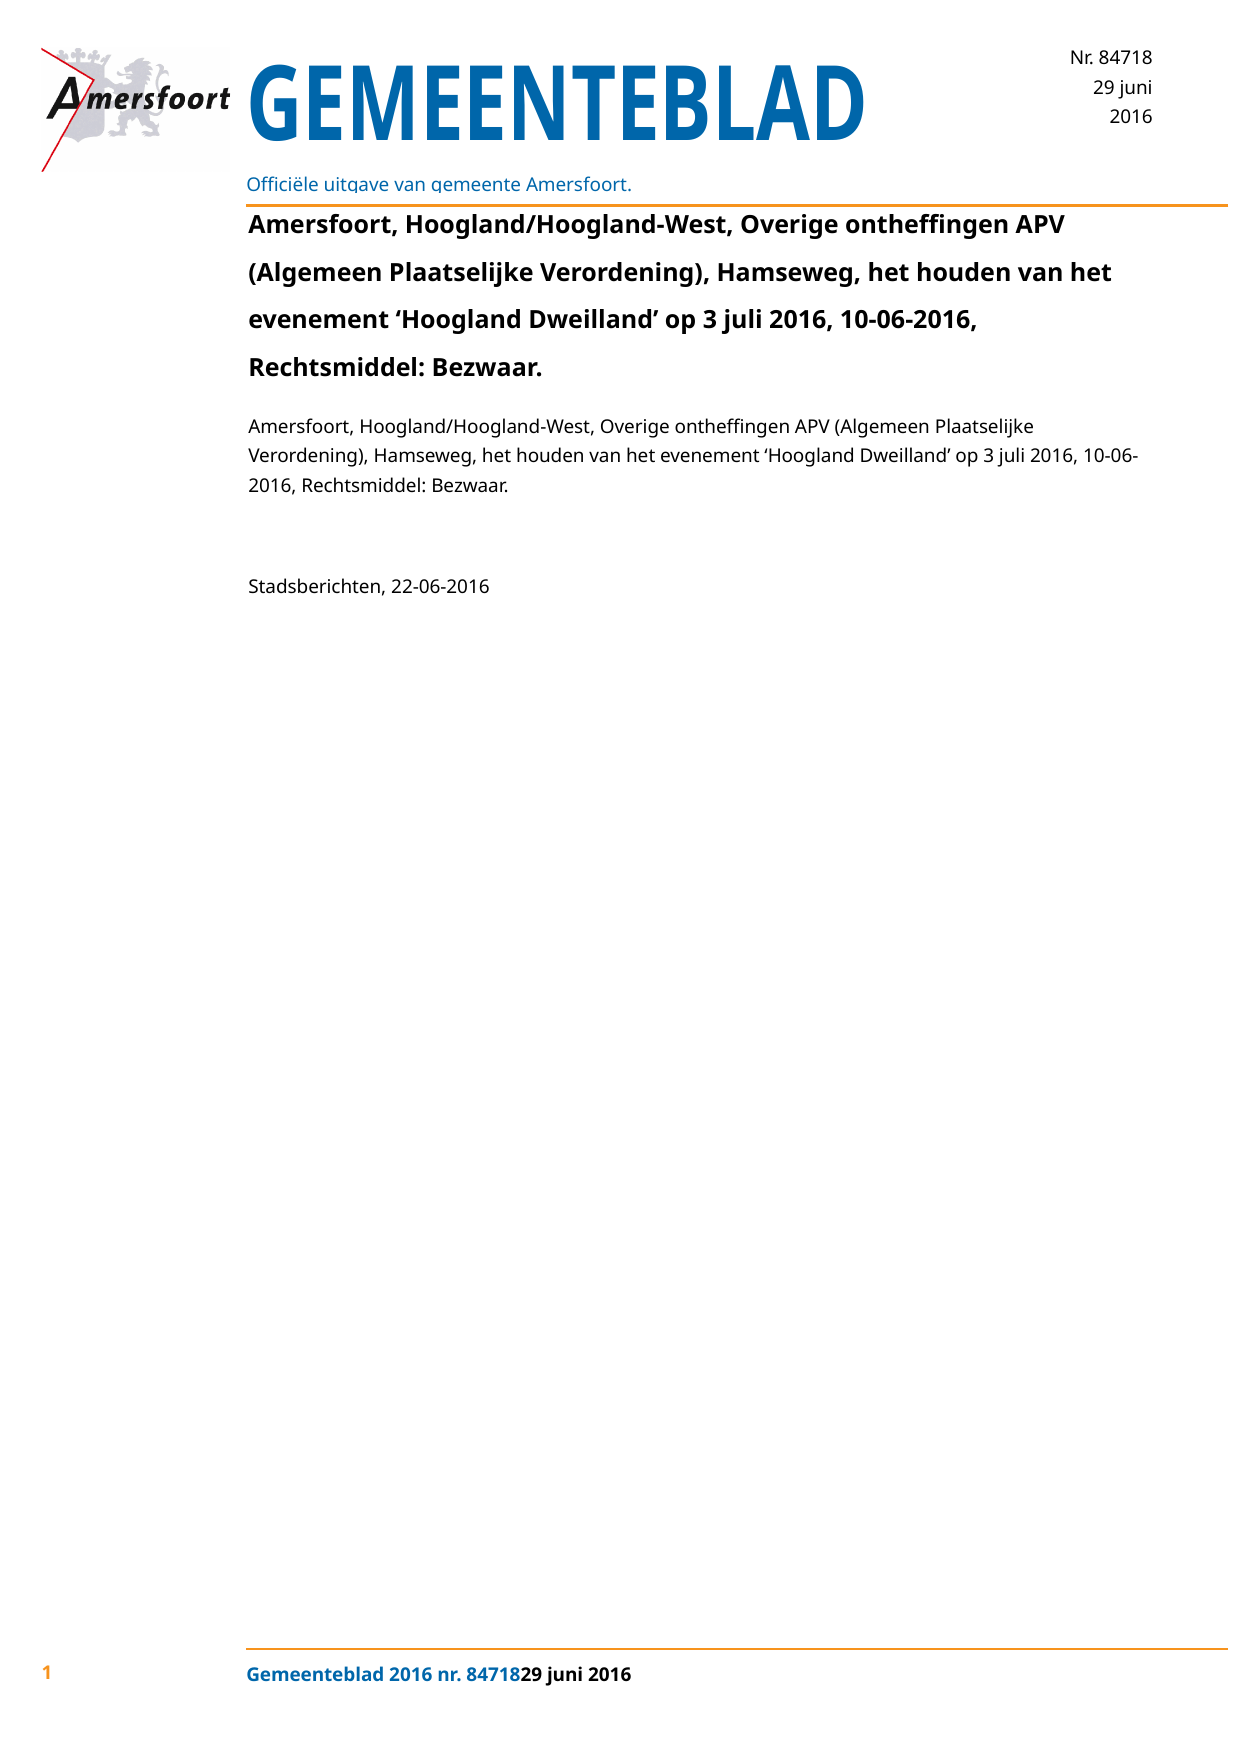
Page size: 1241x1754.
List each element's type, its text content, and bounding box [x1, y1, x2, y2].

picture [41, 47, 231, 172]
text Stadsberichten, 22-06-2016 [248, 573, 1152, 599]
text Amersfoort, Hoogland/Hoogland-West, Overige ontheffingen APV (Algemeen Plaatselijke Verordening), Hamseweg, het houden van het evenement ‘Hoogland Dweilland’ op 3 juli 2016, 10-06-2016, Rechtsmiddel: Bezwaar. [248, 413, 1152, 498]
text Amersfoort, Hoogland/Hoogland-West, Overige ontheffingen APV (Algemeen Plaatselijke Verordening), Hamseweg, het houden van het evenement ‘Hoogland Dweilland’ op 3 juli 2016, 10-06-2016, Rechtsmiddel: Bezwaar. [248, 207, 1152, 384]
